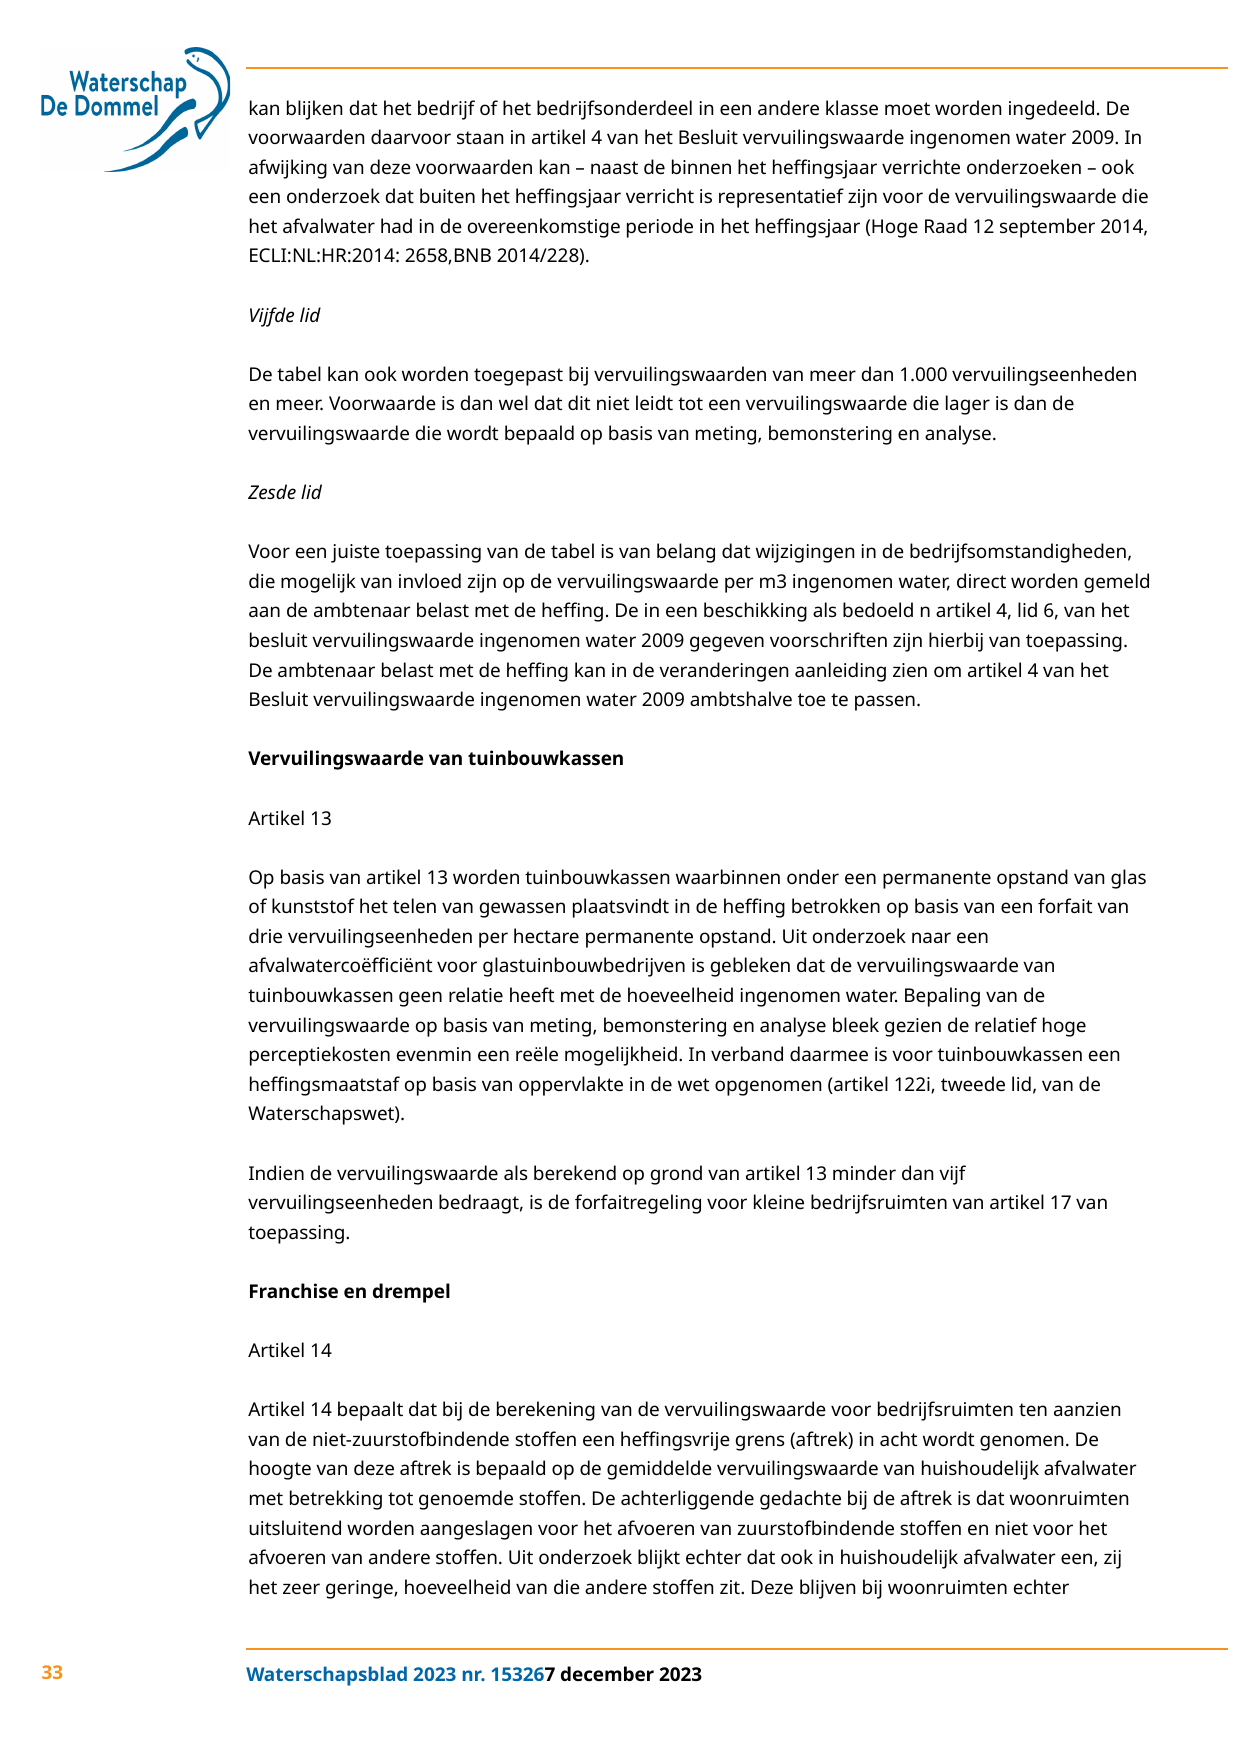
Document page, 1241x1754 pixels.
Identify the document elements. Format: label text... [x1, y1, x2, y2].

text Vijfde lid [248, 302, 1152, 328]
text Indien de vervuilingswaarde als berekend op grond van artikel 13 minder dan vijf vervuilingseenheden bedraagt, is de forfaitregeling voor kleine bedrijfsruimten van artikel 17 van toepassing. [248, 1160, 1152, 1245]
text De tabel kan ook worden toegepast bij vervuilingswaarden van meer dan 1.000 vervuilingseenheden en meer. Voorwaarde is dan wel dat dit niet leidt tot een vervuilingswaarde die lager is dan de vervuilingswaarde die wordt bepaald op basis van meting, bemonstering en analyse. [248, 361, 1152, 446]
picture [45, 99, 51, 111]
text Artikel 14 bepaalt dat bij de berekening van de vervuilingswaarde voor bedrijfsruimten ten aanzien van de niet-zuurstofbindende stoffen een heffingsvrije grens (aftrek) in acht wordt genomen. De hoogte van deze aftrek is bepaald op de gemiddelde vervuilingswaarde van huishoudelijk afvalwater met betrekking tot genoemde stoffen. De achterliggende gedachte bij de aftrek is dat woonruimten uitsluitend worden aangeslagen voor het afvoeren van zuurstofbindende stoffen en niet voor het afvoeren van andere stoffen. Uit onderzoek blijkt echter dat ook in huishoudelijk afvalwater een, zij het zeer geringe, hoeveelheid van die andere stoffen zit. Deze blijven bij woonruimten echter [248, 1396, 1152, 1600]
text Vervuilingswaarde van tuinbouwkassen [248, 746, 1152, 771]
text Zesde lid [248, 479, 1152, 505]
text Artikel 14 [248, 1337, 1152, 1363]
text Op basis van artikel 13 worden tuinbouwkassen waarbinnen onder een permanente opstand van glas of kunststof het telen van gewassen plaatsvindt in de heffing betrokken op basis van een forfait van drie vervuilingseenheden per hectare permanente opstand. Uit onderzoek naar een afvalwatercoëfficiënt voor glastuinbouwbedrijven is gebleken dat de vervuilingswaarde van tuinbouwkassen geen relatie heeft met de hoeveelheid ingenomen water. Bepaling van de vervuilingswaarde op basis van meting, bemonstering en analyse bleek gezien de relatief hoge perceptiekosten evenmin een reële mogelijkheid. In verband daarmee is voor tuinbouwkassen een heffingsmaatstaf op basis van oppervlakte in de wet opgenomen (artikel 122i, tweede lid, van de Waterschapswet). [248, 864, 1152, 1126]
text Franchise en drempel [248, 1278, 1152, 1304]
text kan blijken dat het bedrijf of het bedrijfsonderdeel in een andere klasse moet worden ingedeeld. De voorwaarden daarvoor staan in artikel 4 van het Besluit vervuilingswaarde ingenomen water 2009. In afwijking van deze voorwaarden kan – naast de binnen het heffingsjaar verrichte onderzoeken – ook een onderzoek dat buiten het heffingsjaar verricht is representatief zijn voor de vervuilingswaarde die het afvalwater had in de overeenkomstige periode in het heffingsjaar (Hoge Raad 12 september 2014, ECLI:NL:HR:2014: 2658,BNB 2014/228). [248, 95, 1152, 268]
picture [204, 47, 231, 76]
picture [198, 118, 210, 131]
text Voor een juiste toepassing van de tabel is van belang dat wijzigingen in de bedrijfsomstandigheden, die mogelijk van invloed zijn op de vervuilingswaarde per m3 ingenomen water, direct worden gemeld aan de ambtenaar belast met de heffing. De in een beschikking als bedoeld n artikel 4, lid 6, van het besluit vervuilingswaarde ingenomen water 2009 gegeven voorschriften zijn hierbij van toepassing. De ambtenaar belast met de heffing kan in de veranderingen aanleiding zien om artikel 4 van het Besluit vervuilingswaarde ingenomen water 2009 ambtshalve toe te passen. [248, 538, 1152, 712]
text Artikel 13 [248, 805, 1152, 831]
picture [41, 47, 231, 172]
